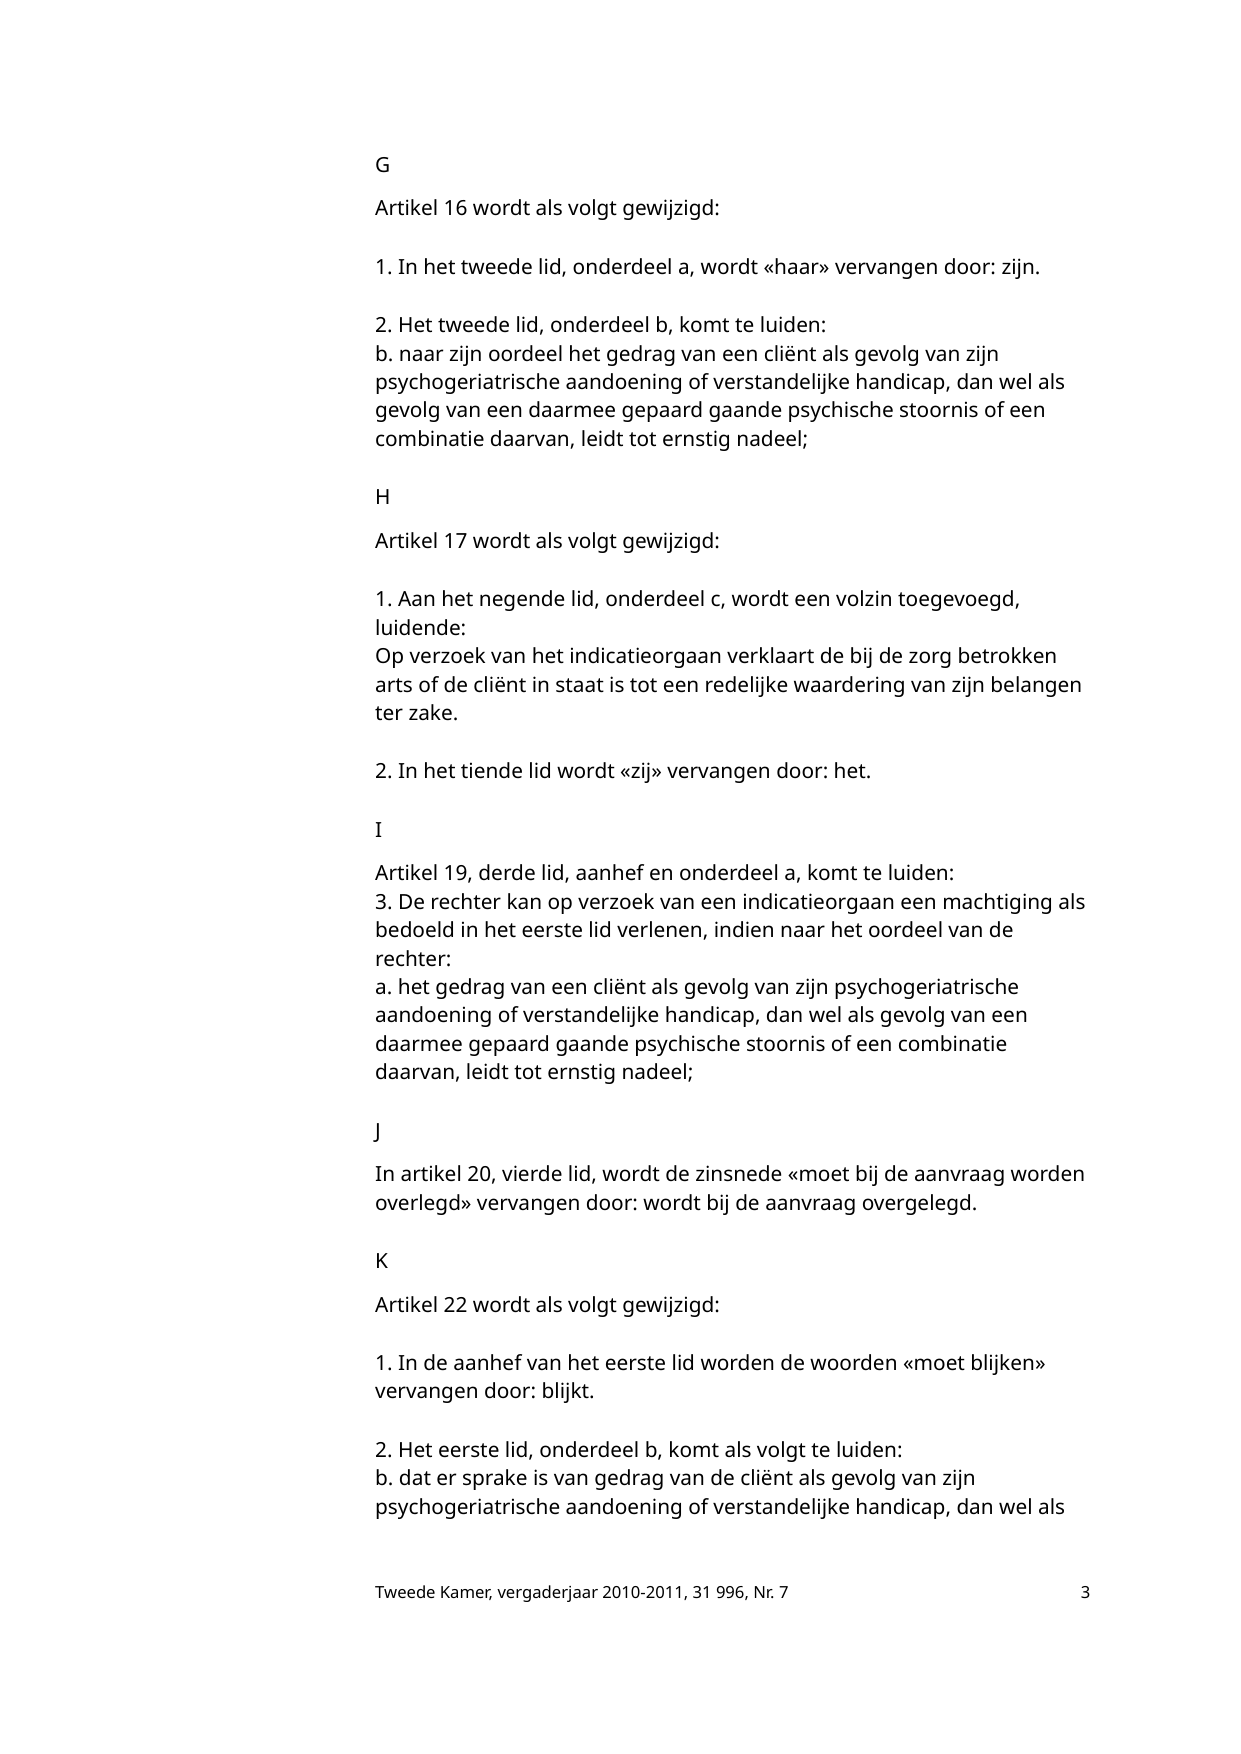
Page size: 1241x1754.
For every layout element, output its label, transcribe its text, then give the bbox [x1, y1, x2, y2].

text 2. Het eerste lid, onderdeel b, komt als volgt te luiden: [375, 1435, 1090, 1463]
text Op verzoek van het indicatieorgaan verklaart de bij de zorg betrokken arts of de cliënt in staat is tot een redelijke waardering van zijn belangen ter zake. [375, 641, 1090, 727]
text 3. De rechter kan op verzoek van een indicatieorgaan een machtiging als bedoeld in het eerste lid verlenen, indien naar het oordeel van de rechter: [375, 887, 1090, 972]
text G [375, 150, 1090, 178]
text 2. In het tiende lid wordt «zij» vervangen door: het. [375, 757, 1090, 785]
text 1. Aan het negende lid, onderdeel c, wordt een volzin toegevoegd, luidende: [375, 584, 1090, 641]
text K [375, 1246, 1090, 1275]
text b. naar zijn oordeel het gedrag van een cliënt als gevolg van zijn psychogeriatrische aandoening of verstandelijke handicap, dan wel als gevolg van een daarmee gepaard gaande psychische stoornis of een combinatie daarvan, leidt tot ernstig nadeel; [375, 339, 1090, 452]
text J [375, 1116, 1090, 1144]
text Artikel 19, derde lid, aanhef en onderdeel a, komt te luiden: [375, 858, 1090, 887]
text b. dat er sprake is van gedrag van de cliënt als gevolg van zijn psychogeriatrische aandoening of verstandelijke handicap, dan wel als [375, 1463, 1090, 1520]
text 1. In het tweede lid, onderdeel a, wordt «haar» vervangen door: zijn. [375, 252, 1090, 280]
text a. het gedrag van een cliënt als gevolg van zijn psychogeriatrische aandoening of verstandelijke handicap, dan wel als gevolg van een daarmee gepaard gaande psychische stoornis of een combinatie daarvan, leidt tot ernstig nadeel; [375, 972, 1090, 1086]
text 2. Het tweede lid, onderdeel b, komt te luiden: [375, 310, 1090, 339]
text 1. In de aanhef van het eerste lid worden de woorden «moet blijken» vervangen door: blijkt. [375, 1348, 1090, 1405]
text I [375, 815, 1090, 843]
text Artikel 22 wordt als volgt gewijzigd: [375, 1290, 1090, 1318]
text H [375, 482, 1090, 511]
text Artikel 16 wordt als volgt gewijzigd: [375, 193, 1090, 222]
text In artikel 20, vierde lid, wordt de zinsnede «moet bij de aanvraag worden overlegd» vervangen door: wordt bij de aanvraag overgelegd. [375, 1159, 1090, 1216]
text Artikel 17 wordt als volgt gewijzigd: [375, 526, 1090, 554]
